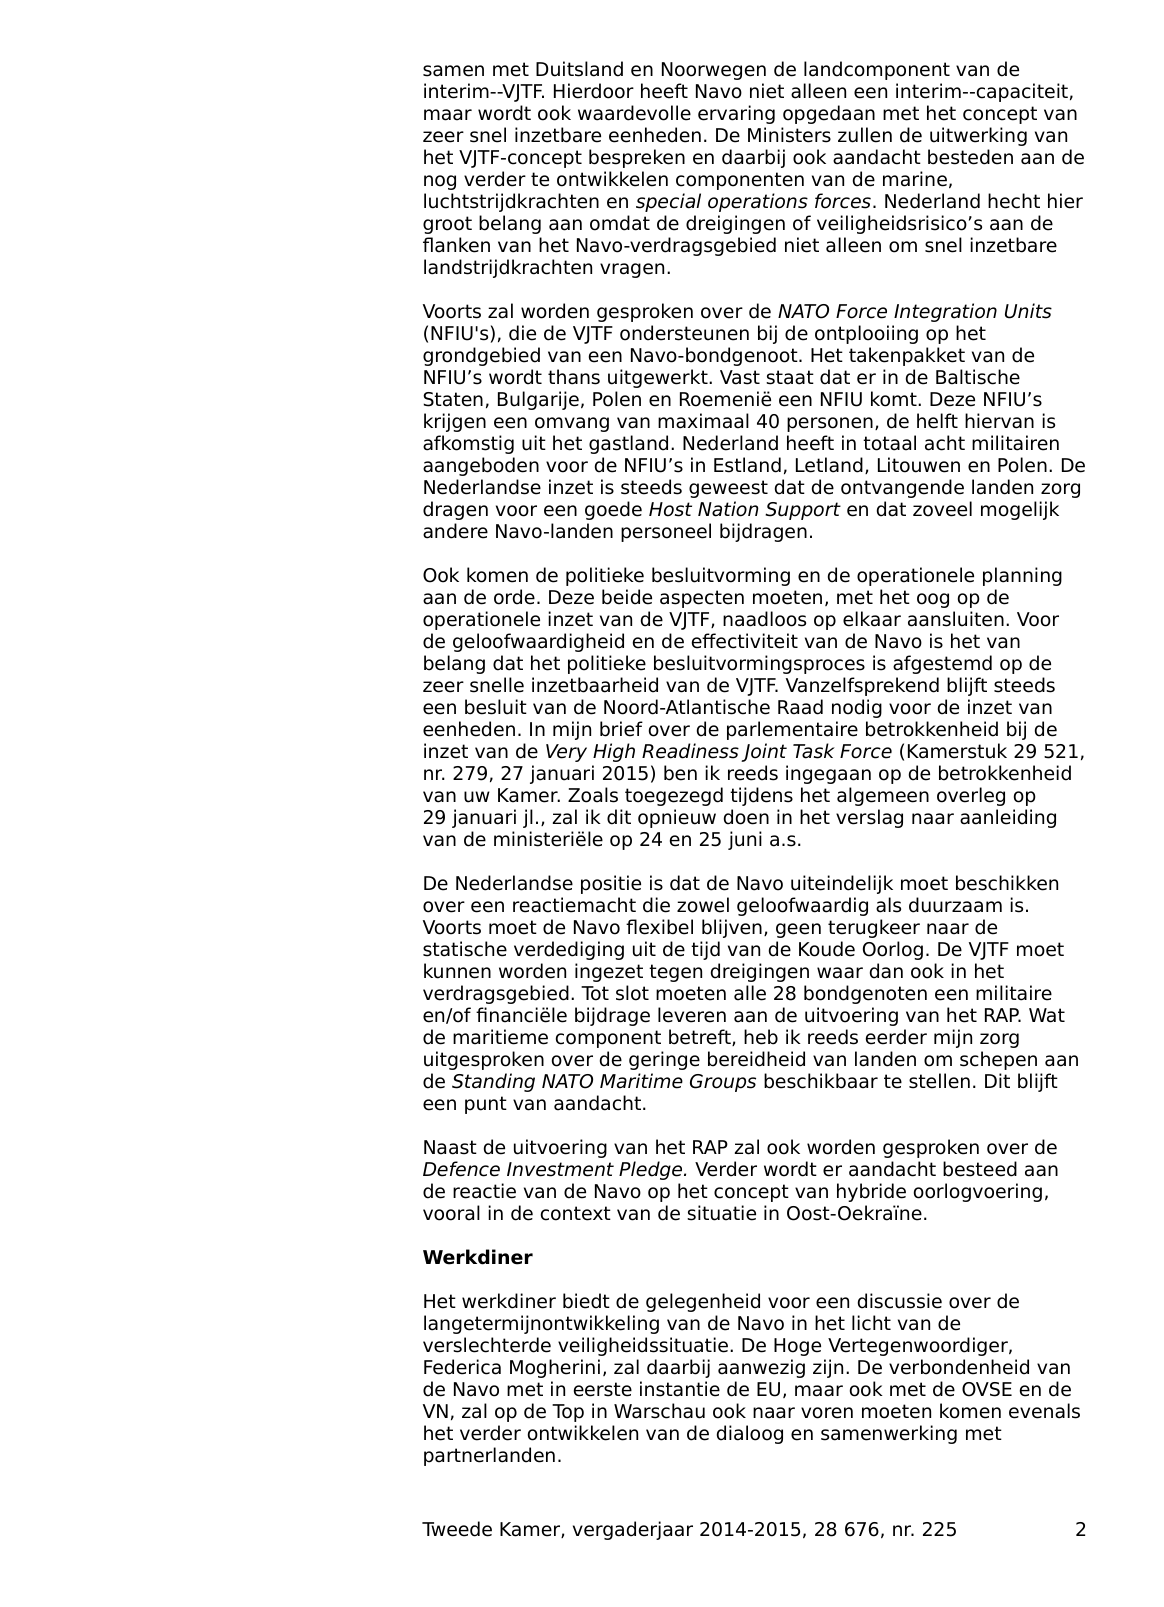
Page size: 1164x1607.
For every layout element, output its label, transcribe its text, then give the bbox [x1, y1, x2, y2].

text samen met Duitsland en Noorwegen de landcomponent van de interim--VJTF. Hierdoor heeft Navo niet alleen een interim--capaciteit, maar wordt ook waardevolle ervaring opgedaan met het concept van zeer snel inzetbare eenheden. De Ministers zullen de uitwerking van het VJTF-concept bespreken en daarbij ook aandacht besteden aan de nog verder te ontwikkelen componenten van de marine, luchtstrijdkrachten en special operations forces. Nederland hecht hier groot belang aan omdat de dreigingen of veiligheidsrisico’s aan de flanken van het Navo-verdragsgebied niet alleen om snel inzetbare landstrijdkrachten vragen. [422, 59, 1087, 279]
text Ook komen de politieke besluitvorming en de operationele planning aan de orde. Deze beide aspecten moeten, met het oog op de operationele inzet van de VJTF, naadloos op elkaar aansluiten. Voor de geloofwaardigheid en de effectiviteit van de Navo is het van belang dat het politieke besluitvormingsproces is afgestemd op de zeer snelle inzetbaarheid van de VJTF. Vanzelfsprekend blijft steeds een besluit van de Noord-Atlantische Raad nodig voor de inzet van eenheden. In mijn brief over de parlementaire betrokkenheid bij de inzet van de Very High Readiness Joint Task Force (Kamerstuk 29 521, nr. 279, 27 januari 2015) ben ik reeds ingegaan op de betrokkenheid van uw Kamer. Zoals toegezegd tijdens het algemeen overleg op 29 januari jl., zal ik dit opnieuw doen in het verslag naar aanleiding van de ministeriële op 24 en 25 juni a.s. [422, 565, 1087, 851]
subtitle Werkdiner [422, 1247, 1087, 1269]
text Naast de uitvoering van het RAP zal ook worden gesproken over de Defence Investment Pledge. Verder wordt er aandacht besteed aan de reactie van de Navo op het concept van hybride oorlogvoering, vooral in de context van de situatie in Oost-Oekraïne. [422, 1137, 1087, 1225]
text De Nederlandse positie is dat de Navo uiteindelijk moet beschikken over een reactiemacht die zowel geloofwaardig als duurzaam is. Voorts moet de Navo flexibel blijven, geen terugkeer naar de statische verdediging uit de tijd van de Koude Oorlog. De VJTF moet kunnen worden ingezet tegen dreigingen waar dan ook in het verdragsgebied. Tot slot moeten alle 28 bondgenoten een militaire en/of financiële bijdrage leveren aan de uitvoering van het RAP. Wat de maritieme component betreft, heb ik reeds eerder mijn zorg uitgesproken over de geringe bereidheid van landen om schepen aan de Standing NATO Maritime Groups beschikbaar te stellen. Dit blijft een punt van aandacht. [422, 873, 1087, 1115]
text Het werkdiner biedt de gelegenheid voor een discussie over de langetermijnontwikkeling van de Navo in het licht van de verslechterde veiligheidssituatie. De Hoge Vertegenwoordiger, Federica Mogherini, zal daarbij aanwezig zijn. De verbondenheid van de Navo met in eerste instantie de EU, maar ook met de OVSE en de VN, zal op de Top in Warschau ook naar voren moeten komen evenals het verder ontwikkelen van de dialoog en samenwerking met partnerlanden. [422, 1291, 1087, 1467]
text Voorts zal worden gesproken over de NATO Force Integration Units (NFIU's), die de VJTF ondersteunen bij de ontplooiing op het grondgebied van een Navo-bondgenoot. Het takenpakket van de NFIU’s wordt thans uitgewerkt. Vast staat dat er in de Baltische Staten, Bulgarije, Polen en Roemenië een NFIU komt. Deze NFIU’s krijgen een omvang van maximaal 40 personen, de helft hiervan is afkomstig uit het gastland. Nederland heeft in totaal acht militairen aangeboden voor de NFIU’s in Estland, Letland, Litouwen en Polen. De Nederlandse inzet is steeds geweest dat de ontvangende landen zorg dragen voor een goede Host Nation Support en dat zoveel mogelijk andere Navo-landen personeel bijdragen. [422, 301, 1087, 543]
